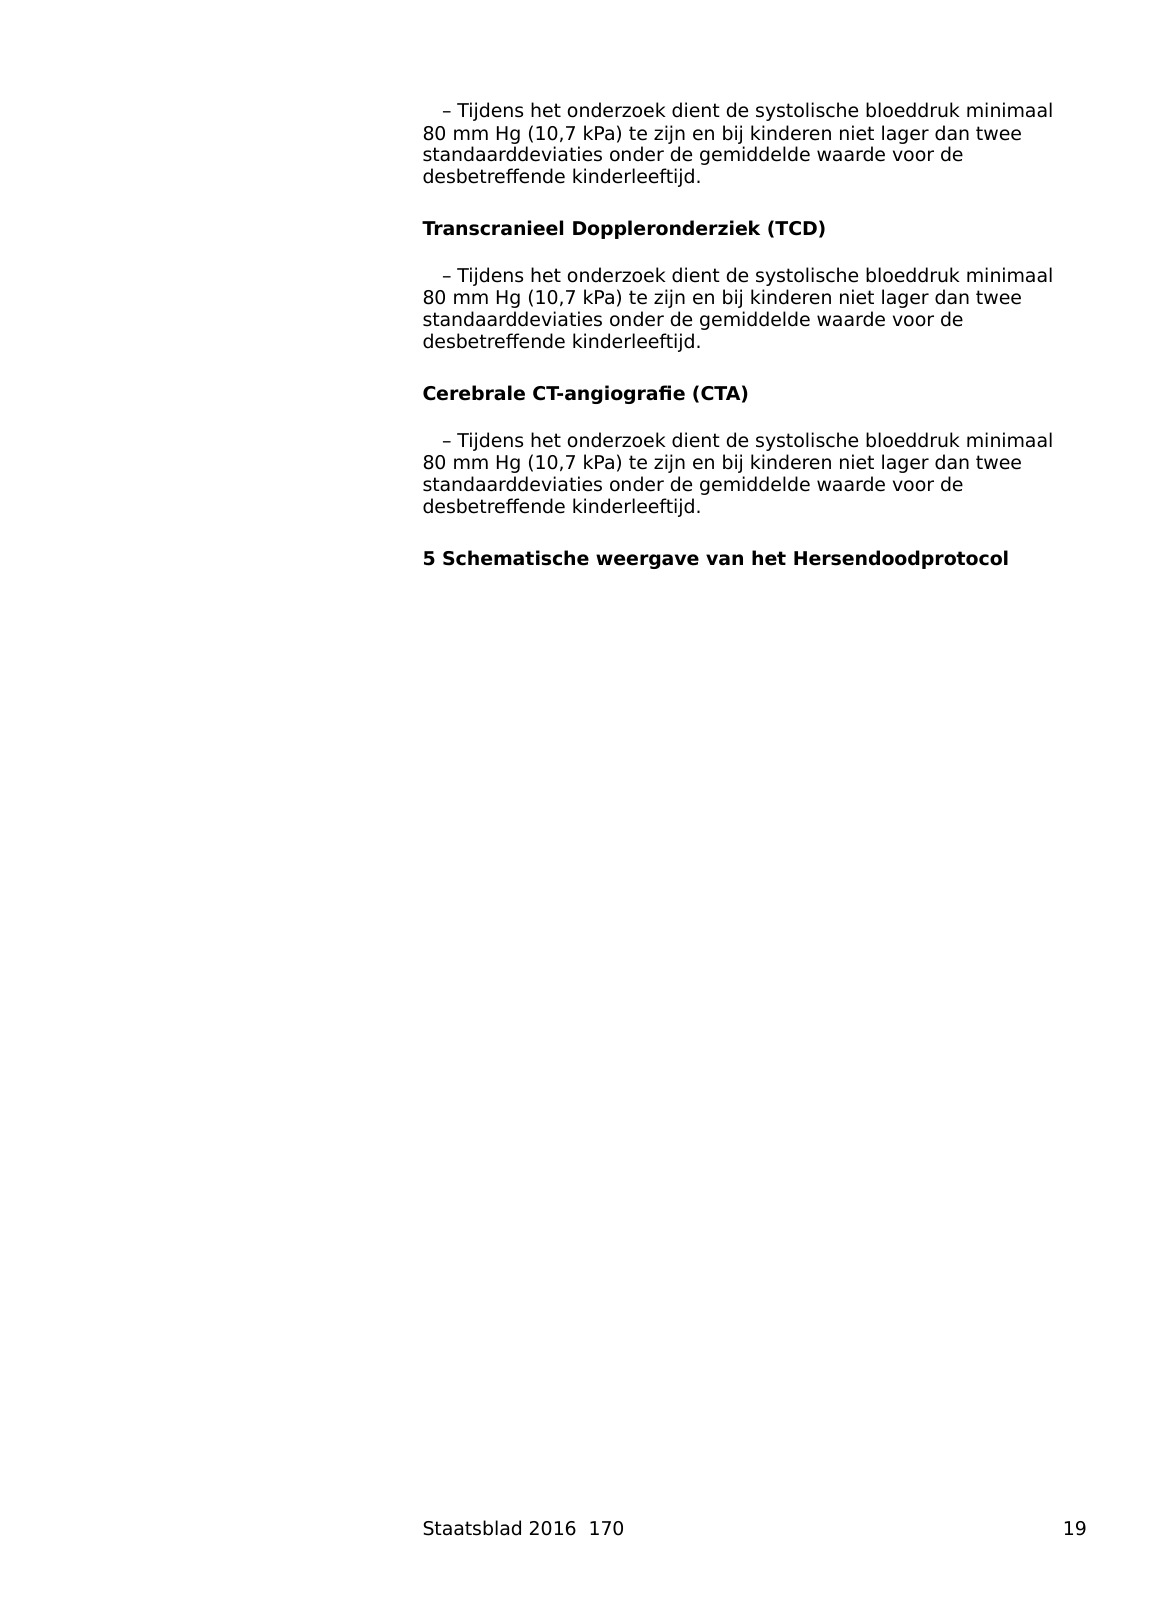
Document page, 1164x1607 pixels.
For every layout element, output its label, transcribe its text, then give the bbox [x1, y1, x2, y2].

text – Tijdens het onderzoek dient de systolische bloeddruk minimaal 80 mm Hg (10,7 kPa) te zijn en bij kinderen niet lager dan twee standaarddeviaties onder de gemiddelde waarde voor de desbetreffende kinderleeftijd. [422, 430, 1087, 518]
subtitle Transcranieel Doppleronderziek (TCD) [422, 218, 1087, 240]
text – Tijdens het onderzoek dient de systolische bloeddruk minimaal 80 mm Hg (10,7 kPa) te zijn en bij kinderen niet lager dan twee standaarddeviaties onder de gemiddelde waarde voor de desbetreffende kinderleeftijd. [422, 265, 1087, 353]
text – Tijdens het onderzoek dient de systolische bloeddruk minimaal 80 mm Hg (10,7 kPa) te zijn en bij kinderen niet lager dan twee standaarddeviaties onder de gemiddelde waarde voor de desbetreffende kinderleeftijd. [422, 100, 1087, 188]
subtitle 5 Schematische weergave van het Hersendoodprotocol [422, 548, 1087, 570]
subtitle Cerebrale CT-angiografie (CTA) [422, 383, 1087, 405]
